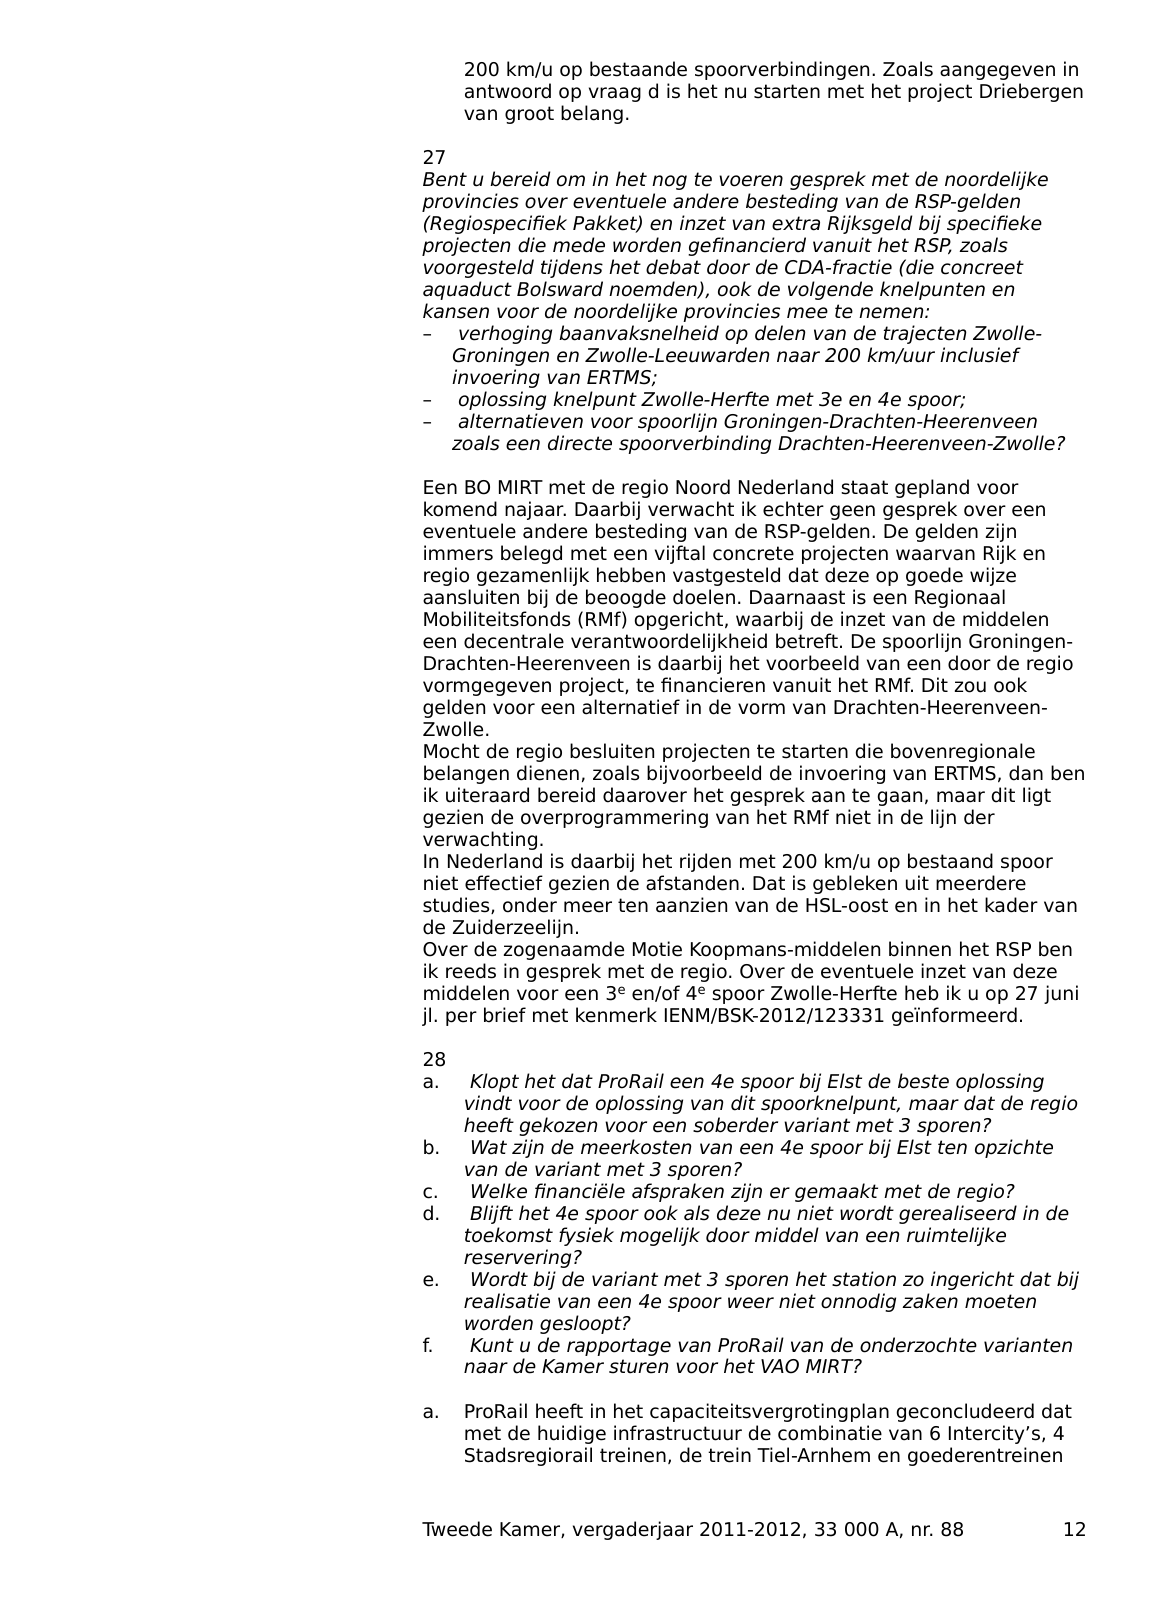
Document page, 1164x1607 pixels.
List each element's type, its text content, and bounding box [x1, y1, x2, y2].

text Over de zogenaamde Motie Koopmans-middelen binnen het RSP ben ik reeds in gesprek met de regio. Over de eventuele inzet van deze middelen voor een 3e en/of 4e spoor Zwolle-Herfte heb ik u op 27 juni jl. per brief met kenmerk IENM/BSK-2012/123331 geïnformeerd. [422, 939, 1087, 1027]
text In Nederland is daarbij het rijden met 200 km/u op bestaand spoor niet effectief gezien de afstanden. Dat is gebleken uit meerdere studies, onder meer ten aanzien van de HSL-oost en in het kader van de Zuiderzeelijn. [422, 851, 1087, 939]
text – verhoging baanvaksnelheid op delen van de trajecten Zwolle-Groningen en Zwolle-Leeuwarden naar 200 km/uur inclusief invoering van ERTMS; [422, 323, 1087, 389]
text Mocht de regio besluiten projecten te starten die bovenregionale belangen dienen, zoals bijvoorbeeld de invoering van ERTMS, dan ben ik uiteraard bereid daarover het gesprek aan te gaan, maar dit ligt gezien de overprogrammering van het RMf niet in de lijn der verwachting. [422, 741, 1087, 851]
text d. Blijft het 4e spoor ook als deze nu niet wordt gerealiseerd in de toekomst fysiek mogelijk door middel van een ruimtelijke reservering? [422, 1203, 1087, 1268]
text Een BO MIRT met de regio Noord Nederland staat gepland voor komend najaar. Daarbij verwacht ik echter geen gesprek over een eventuele andere besteding van de RSP-gelden. De gelden zijn immers belegd met een vijftal concrete projecten waarvan Rijk en regio gezamenlijk hebben vastgesteld dat deze op goede wijze aansluiten bij de beoogde doelen. Daarnaast is een Regionaal Mobiliteitsfonds (RMf) opgericht, waarbij de inzet van de middelen een decentrale verantwoordelijkheid betreft. De spoorlijn Groningen-Drachten-Heerenveen is daarbij het voorbeeld van een door de regio vormgegeven project, te financieren vanuit het RMf. Dit zou ook gelden voor een alternatief in de vorm van Drachten-Heerenveen-Zwolle. [422, 477, 1087, 741]
text a. ProRail heeft in het capaciteitsvergrotingplan geconcludeerd dat met de huidige infrastructuur de combinatie van 6 Intercity’s, 4 Stadsregiorail treinen, de trein Tiel-Arnhem en goederentreinen [422, 1401, 1087, 1467]
text e. Wordt bij de variant met 3 sporen het station zo ingericht dat bij realisatie van een 4e spoor weer niet onnodig zaken moeten worden gesloopt? [422, 1268, 1087, 1334]
text a. Klopt het dat ProRail een 4e spoor bij Elst de beste oplossing vindt voor de oplossing van dit spoorknelpunt, maar dat de regio heeft gekozen voor een soberder variant met 3 sporen? [422, 1071, 1087, 1137]
text f. Kunt u de rapportage van ProRail van de onderzochte varianten naar de Kamer sturen voor het VAO MIRT? [422, 1334, 1087, 1378]
text b. Wat zijn de meerkosten van een 4e spoor bij Elst ten opzichte van de variant met 3 sporen? [422, 1137, 1087, 1181]
text 27 [422, 147, 1087, 169]
text c. Welke financiële afspraken zijn er gemaakt met de regio? [422, 1181, 1087, 1203]
text – alternatieven voor spoorlijn Groningen-Drachten-Heerenveen zoals een directe spoorverbinding Drachten-Heerenveen-Zwolle? [422, 411, 1087, 455]
text 200 km/u op bestaande spoorverbindingen. Zoals aangegeven in antwoord op vraag d is het nu starten met het project Driebergen van groot belang. [422, 59, 1087, 125]
text 28 [422, 1049, 1087, 1071]
text – oplossing knelpunt Zwolle-Herfte met 3e en 4e spoor; [422, 389, 1087, 411]
text Bent u bereid om in het nog te voeren gesprek met de noordelijke provincies over eventuele andere besteding van de RSP-gelden (Regiospecifiek Pakket) en inzet van extra Rijksgeld bij specifieke projecten die mede worden gefinancierd vanuit het RSP, zoals voorgesteld tijdens het debat door de CDA-fractie (die concreet aquaduct Bolsward noemden), ook de volgende knelpunten en kansen voor de noordelijke provincies mee te nemen: [422, 169, 1087, 323]
